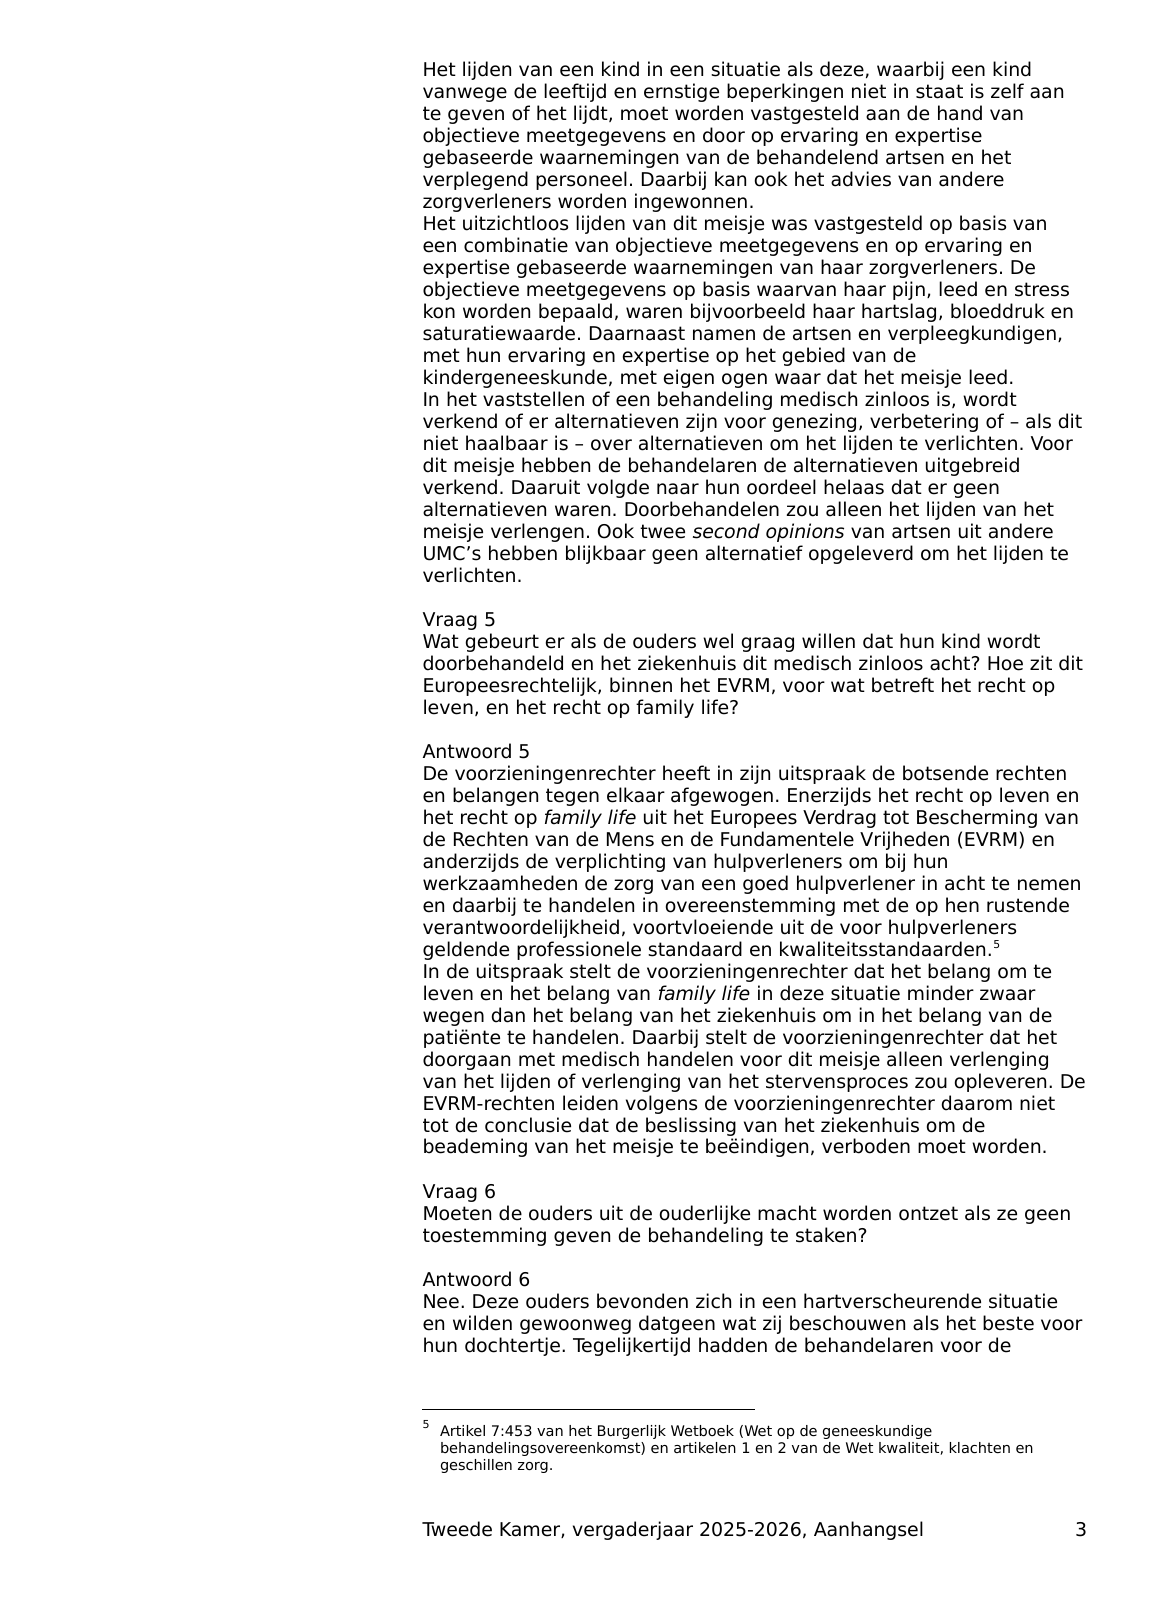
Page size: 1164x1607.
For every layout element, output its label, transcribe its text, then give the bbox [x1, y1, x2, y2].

text Nee. Deze ouders bevonden zich in een hartverscheurende situatie en wilden gewoonweg datgeen wat zij beschouwen als het beste voor hun dochtertje. Tegelijkertijd hadden de behandelaren voor de [422, 1291, 1087, 1357]
text In de uitspraak stelt de voorzieningenrechter dat het belang om te leven en het belang van family life in deze situatie minder zwaar wegen dan het belang van het ziekenhuis om in het belang van de patiënte te handelen. Daarbij stelt de voorzieningenrechter dat het doorgaan met medisch handelen voor dit meisje alleen verlenging van het lijden of verlenging van het stervensproces zou opleveren. De EVRM-rechten leiden volgens de voorzieningenrechter daarom niet tot de conclusie dat de beslissing van het ziekenhuis om de beademing van het meisje te beëindigen, verboden moet worden. [422, 961, 1087, 1158]
text Moeten de ouders uit de ouderlijke macht worden ontzet als ze geen toestemming geven de behandeling te staken? [422, 1203, 1087, 1247]
text Antwoord 5 [422, 741, 1087, 763]
text De voorzieningenrechter heeft in zijn uitspraak de botsende rechten en belangen tegen elkaar afgewogen. Enerzijds het recht op leven en het recht op family life uit het Europees Verdrag tot Bescherming van de Rechten van de Mens en de Fundamentele Vrijheden (EVRM) en anderzijds de verplichting van hulpverleners om bij hun werkzaamheden de zorg van een goed hulpverlener in acht te nemen en daarbij te handelen in overeenstemming met de op hen rustende verantwoordelijkheid, voortvloeiende uit de voor hulpverleners geldende professionele standaard en kwaliteitsstandaarden. [422, 763, 1087, 961]
text Vraag 6 [422, 1181, 1087, 1203]
text Het lijden van een kind in een situatie als deze, waarbij een kind vanwege de leeftijd en ernstige beperkingen niet in staat is zelf aan te geven of het lijdt, moet worden vastgesteld aan de hand van objectieve meetgegevens en door op ervaring en expertise gebaseerde waarnemingen van de behandelend artsen en het verplegend personeel. Daarbij kan ook het advies van andere zorgverleners worden ingewonnen. [422, 59, 1087, 213]
text Vraag 5 [422, 609, 1087, 631]
text Antwoord 6 [422, 1269, 1087, 1291]
text In het vaststellen of een behandeling medisch zinloos is, wordt verkend of er alternatieven zijn voor genezing, verbetering of – als dit niet haalbaar is – over alternatieven om het lijden te verlichten. Voor dit meisje hebben de behandelaren de alternatieven uitgebreid verkend. Daaruit volgde naar hun oordeel helaas dat er geen alternatieven waren. Doorbehandelen zou alleen het lijden van het meisje verlengen. Ook twee second opinions van artsen uit andere UMC’s hebben blijkbaar geen alternatief opgeleverd om het lijden te verlichten. [422, 389, 1087, 587]
text Artikel 7:453 van het Burgerlijk Wetboek (Wet op de geneeskundige behandelingsovereenkomst) en artikelen 1 en 2 van de Wet kwaliteit, klachten en geschillen zorg. [422, 1418, 1087, 1474]
text Het uitzichtloos lijden van dit meisje was vastgesteld op basis van een combinatie van objectieve meetgegevens en op ervaring en expertise gebaseerde waarnemingen van haar zorgverleners. De objectieve meetgegevens op basis waarvan haar pijn, leed en stress kon worden bepaald, waren bijvoorbeeld haar hartslag, bloeddruk en saturatiewaarde. Daarnaast namen de artsen en verpleegkundigen, met hun ervaring en expertise op het gebied van de kindergeneeskunde, met eigen ogen waar dat het meisje leed. [422, 213, 1087, 389]
text Wat gebeurt er als de ouders wel graag willen dat hun kind wordt doorbehandeld en het ziekenhuis dit medisch zinloos acht? Hoe zit dit Europeesrechtelijk, binnen het EVRM, voor wat betreft het recht op leven, en het recht op family life? [422, 631, 1087, 719]
